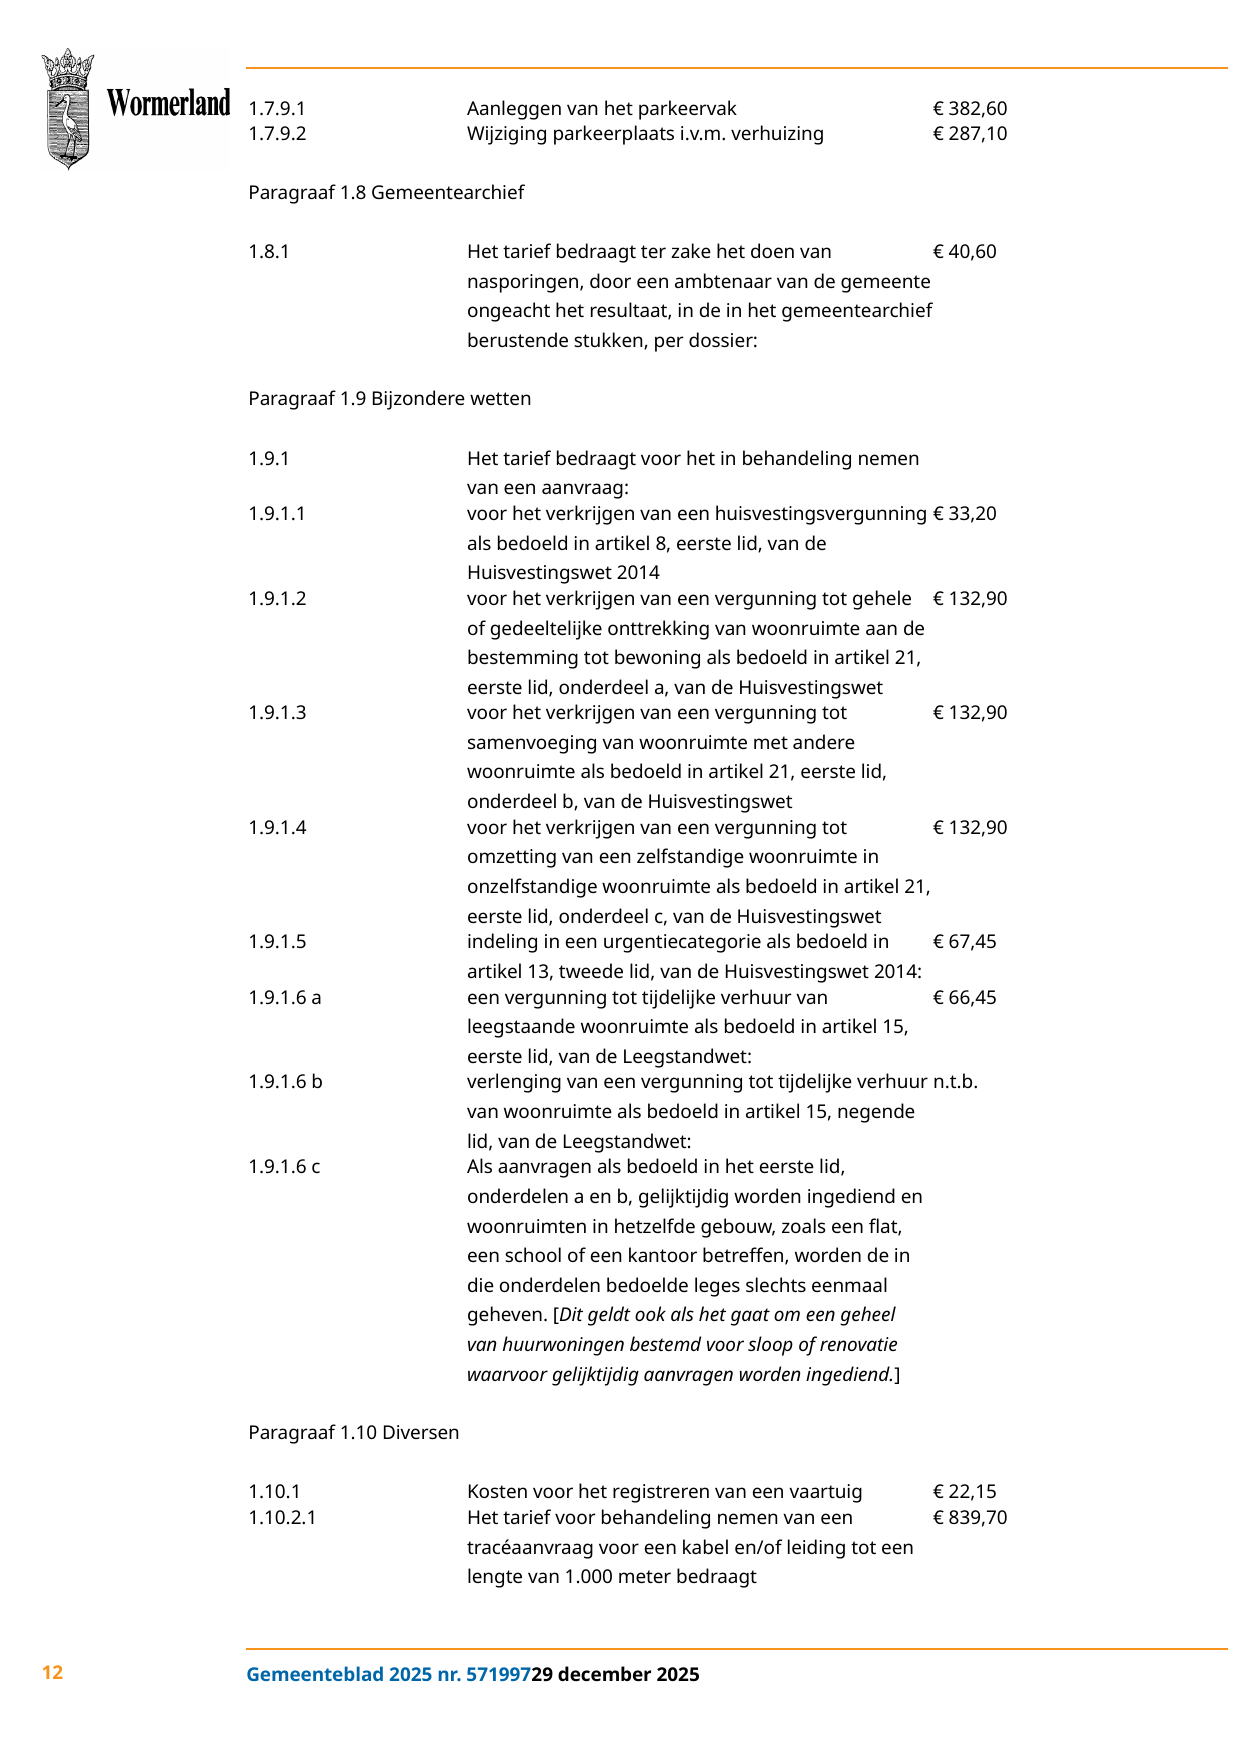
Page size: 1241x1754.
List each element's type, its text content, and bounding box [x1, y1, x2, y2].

table_header 1.9.1 [248, 445, 467, 500]
table_header 1.8.1 [248, 238, 467, 353]
table_cell € 132,90 [933, 585, 1152, 699]
table_header [933, 445, 1152, 500]
table_cell 1.9.1.3 [248, 700, 467, 814]
table_cell € 132,90 [933, 700, 1152, 814]
table_cell voor het verkrijgen van een vergunning tot omzetting van een zelfstandige woonruimte in onzelfstandige woonruimte als bedoeld in artikel 21, eerste lid, onderdeel c, van de Huisvestingswet [467, 814, 933, 928]
table_cell € 382,60 [933, 95, 1152, 121]
table_header € 22,15 [933, 1479, 1152, 1504]
table_cell indeling in een urgentiecategorie als bedoeld in artikel 13, tweede lid, van de Huisvestingswet 2014: [467, 929, 933, 984]
table_cell Wijziging parkeerplaats i.v.m. verhuizing [467, 121, 933, 146]
table_cell 1.9.1.6 b [248, 1069, 467, 1154]
table_cell Als aanvragen als bedoeld in het eerste lid, onderdelen a en b, gelijktijdig worden ingediend en woonruimten in hetzelfde gebouw, zoals een flat, een school of een kantoor betreffen, worden de in die onderdelen bedoelde leges slechts eenmaal geheven. [Dit geldt ook als het gaat om een geheel van huurwoningen bestemd voor sloop of renovatie waarvoor gelijktijdig aanvragen worden ingediend.] [467, 1154, 933, 1386]
table_cell Het tarief voor behandeling nemen van een tracéaanvraag voor een kabel en/of leiding tot een lengte van 1.000 meter bedraagt [467, 1504, 933, 1589]
table_cell voor het verkrijgen van een vergunning tot samenvoeging van woonruimte met andere woonruimte als bedoeld in artikel 21, eerste lid, onderdeel b, van de Huisvestingswet [467, 700, 933, 814]
table_header Kosten voor het registreren van een vaartuig [467, 1479, 933, 1504]
table_cell voor het verkrijgen van een huisvestingsvergunning als bedoeld in artikel 8, eerste lid, van de Huisvestingswet 2014 [467, 500, 933, 585]
table_cell € 66,45 [933, 984, 1152, 1069]
table_cell € 67,45 [933, 929, 1152, 984]
table_cell Aanleggen van het parkeervak [467, 95, 933, 121]
table_header Het tarief bedraagt voor het in behandeling nemen van een aanvraag: [467, 445, 933, 500]
table_cell € 287,10 [933, 121, 1152, 146]
text Paragraaf 1.10 Diversen [248, 1419, 1152, 1445]
table_cell € 33,20 [933, 500, 1152, 585]
picture [41, 47, 231, 172]
table_header Het tarief bedraagt ter zake het doen van nasporingen, door een ambtenaar van de gemeente ongeacht het resultaat, in de in het gemeentearchief berustende stukken, per dossier: [467, 238, 933, 353]
text Paragraaf 1.9 Bijzondere wetten [248, 386, 1152, 411]
table_header 1.10.1 [248, 1479, 467, 1504]
table_cell n.t.b. [933, 1069, 1152, 1154]
table_cell 1.9.1.4 [248, 814, 467, 928]
table_cell 1.10.2.1 [248, 1504, 467, 1589]
table_cell voor het verkrijgen van een vergunning tot gehele of gedeeltelijke onttrekking van woonruimte aan de bestemming tot bewoning als bedoeld in artikel 21, eerste lid, onderdeel a, van de Huisvestingswet [467, 585, 933, 699]
table_cell 1.9.1.1 [248, 500, 467, 585]
text Paragraaf 1.8 Gemeentearchief [248, 179, 1152, 205]
table_cell 1.9.1.6 c [248, 1154, 467, 1386]
table_cell [933, 1154, 1152, 1386]
table_cell 1.7.9.1 [248, 95, 467, 121]
table_cell 1.9.1.5 [248, 929, 467, 984]
table_cell 1.9.1.2 [248, 585, 467, 699]
table_cell € 839,70 [933, 1504, 1152, 1589]
table_cell 1.7.9.2 [248, 121, 467, 146]
table_cell € 132,90 [933, 814, 1152, 928]
table_header € 40,60 [933, 238, 1152, 353]
table_cell verlenging van een vergunning tot tijdelijke verhuur van woonruimte als bedoeld in artikel 15, negende lid, van de Leegstandwet: [467, 1069, 933, 1154]
table_cell 1.9.1.6 a [248, 984, 467, 1069]
table_cell een vergunning tot tijdelijke verhuur van leegstaande woonruimte als bedoeld in artikel 15, eerste lid, van de Leegstandwet: [467, 984, 933, 1069]
